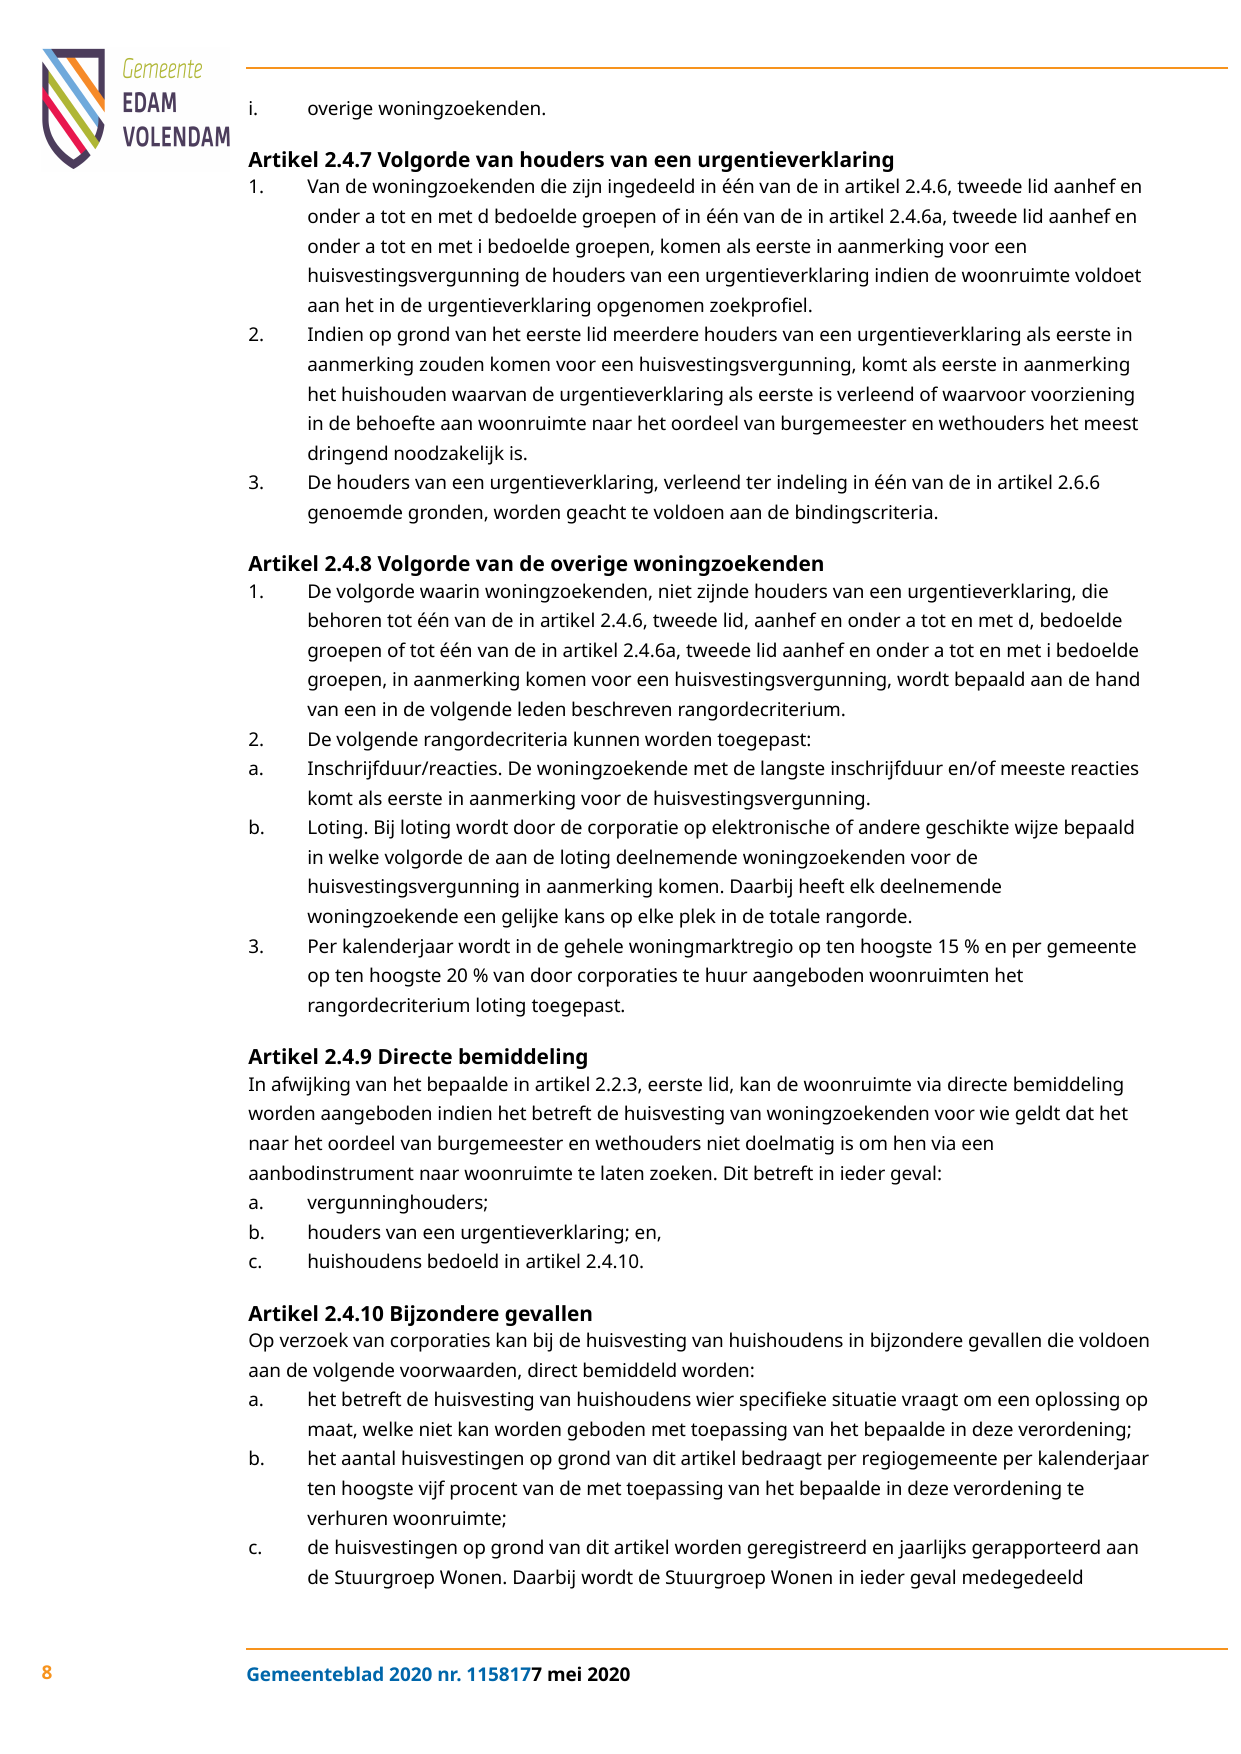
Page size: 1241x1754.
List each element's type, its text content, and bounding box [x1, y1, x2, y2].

text Artikel 2.4.10 Bijzondere gevallen [248, 1299, 1152, 1327]
text Artikel 2.4.8 Volgorde van de overige woningzoekenden [248, 549, 1152, 578]
list Loting. Bij loting wordt door de corporatie op elektronische of andere geschikte wijze bepaald in welke volgorde de aan de loting deelnemende woningzoekenden voor de huisvestingsvergunning in aanmerking komen. Daarbij heeft elk deelnemende woningzoekende een gelijke kans op elke plek in de totale rangorde. [248, 814, 1152, 929]
list De volgorde waarin woningzoekenden, niet zijnde houders van een urgentieverklaring, die behoren tot één van de in artikel 2.4.6, tweede lid, aanhef en onder a tot en met d, bedoelde groepen of tot één van de in artikel 2.4.6a, tweede lid aanhef en onder a tot en met i bedoelde groepen, in aanmerking komen voor een huisvestingsvergunning, wordt bepaald aan de hand van een in de volgende leden beschreven rangordecriterium. [248, 578, 1152, 722]
list het aantal huisvestingen op grond van dit artikel bedraagt per regiogemeente per kalenderjaar ten hoogste vijf procent van de met toepassing van het bepaalde in deze verordening te verhuren woonruimte; [248, 1446, 1152, 1531]
picture [41, 47, 231, 172]
text In afwijking van het bepaalde in artikel 2.2.3, eerste lid, kan de woonruimte via directe bemiddeling worden aangeboden indien het betreft de huisvesting van woningzoekenden voor wie geldt dat het naar het oordeel van burgemeester en wethouders niet doelmatig is om hen via een aanbodinstrument naar woonruimte te laten zoeken. Dit betreft in ieder geval: [248, 1071, 1152, 1185]
list de huisvestingen op grond van dit artikel worden geregistreerd en jaarlijks gerapporteerd aan de Stuurgroep Wonen. Daarbij wordt de Stuurgroep Wonen in ieder geval medegedeeld [248, 1534, 1152, 1590]
list overige woningzoekenden. [248, 95, 1152, 121]
list huishoudens bedoeld in artikel 2.4.10. [248, 1248, 1152, 1274]
list vergunninghouders; [248, 1189, 1152, 1215]
list het betreft de huisvesting van huishoudens wier specifieke situatie vraagt om een oplossing op maat, welke niet kan worden geboden met toepassing van het bepaalde in deze verordening; [248, 1386, 1152, 1442]
text Artikel 2.4.7 Volgorde van houders van een urgentieverklaring [248, 145, 1152, 174]
list Inschrijfduur/reacties. De woningzoekende met de langste inschrijfduur en/of meeste reacties komt als eerste in aanmerking voor de huisvestingsvergunning. [248, 755, 1152, 811]
list De houders van een urgentieverklaring, verleend ter indeling in één van de in artikel 2.6.6 genoemde gronden, worden geacht te voldoen aan de bindingscriteria. [248, 469, 1152, 525]
text Op verzoek van corporaties kan bij de huisvesting van huishoudens in bijzondere gevallen die voldoen aan de volgende voorwaarden, direct bemiddeld worden: [248, 1327, 1152, 1383]
list De volgende rangordecriteria kunnen worden toegepast: [248, 726, 1152, 752]
list houders van een urgentieverklaring; en, [248, 1219, 1152, 1244]
list Per kalenderjaar wordt in de gehele woningmarktregio op ten hoogste 15 % en per gemeente op ten hoogste 20 % van door corporaties te huur aangeboden woonruimten het rangordecriterium loting toegepast. [248, 933, 1152, 1018]
text Artikel 2.4.9 Directe bemiddeling [248, 1042, 1152, 1071]
list Indien op grond van het eerste lid meerdere houders van een urgentieverklaring als eerste in aanmerking zouden komen voor een huisvestingsvergunning, komt als eerste in aanmerking het huishouden waarvan de urgentieverklaring als eerste is verleend of waarvoor voorziening in de behoefte aan woonruimte naar het oordeel van burgemeester en wethouders het meest dringend noodzakelijk is. [248, 322, 1152, 466]
list Van de woningzoekenden die zijn ingedeeld in één van de in artikel 2.4.6, tweede lid aanhef en onder a tot en met d bedoelde groepen of in één van de in artikel 2.4.6a, tweede lid aanhef en onder a tot en met i bedoelde groepen, komen als eerste in aanmerking voor een huisvestingsvergunning de houders van een urgentieverklaring indien de woonruimte voldoet aan het in de urgentieverklaring opgenomen zoekprofiel. [248, 174, 1152, 318]
